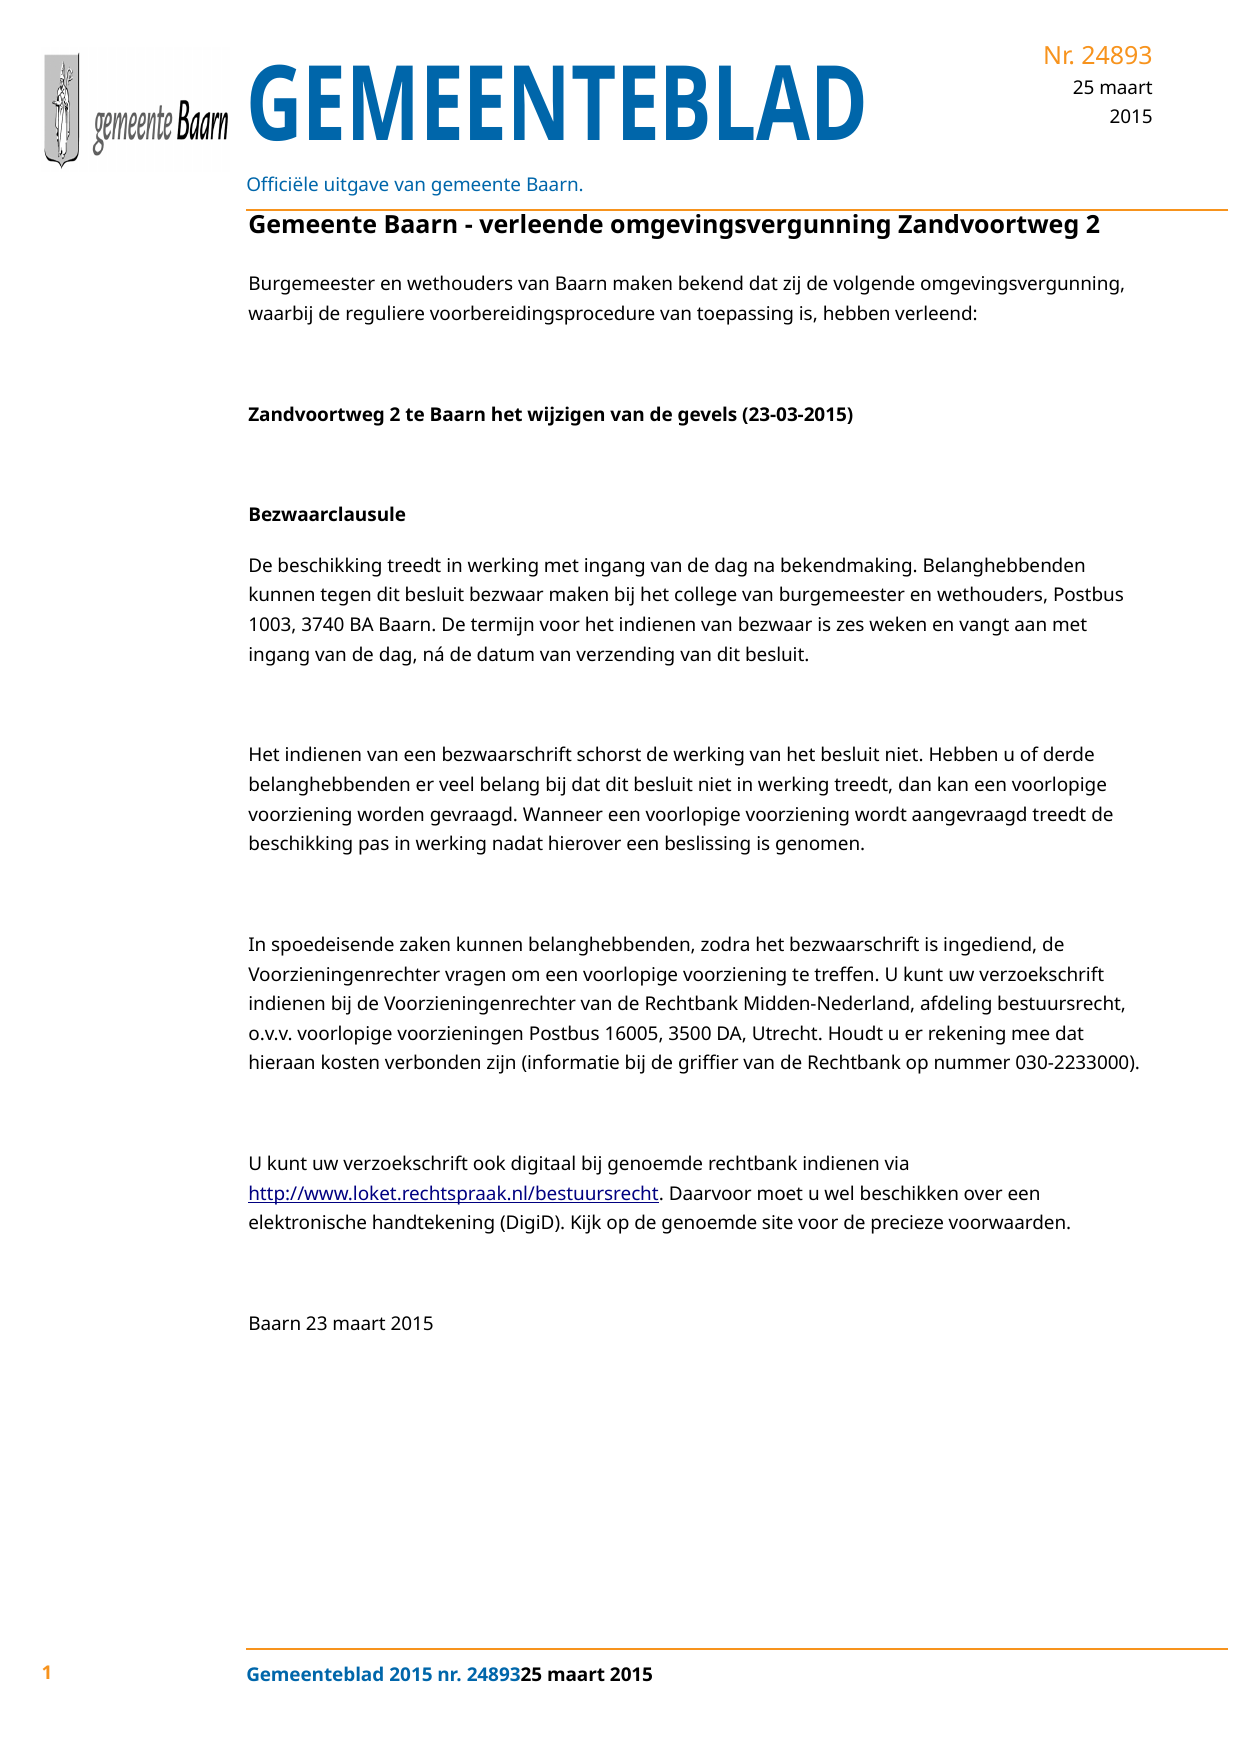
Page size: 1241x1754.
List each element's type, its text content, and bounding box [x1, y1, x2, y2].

text Bezwaarclausule [248, 502, 1152, 527]
text Zandvoortweg 2 te Baarn het wijzigen van de gevels (23-03-2015) [248, 401, 1152, 426]
text Burgemeester en wethouders van Baarn maken bekend dat zij de volgende omgevingsvergunning, waarbij de reguliere voorbereidingsprocedure van toepassing is, hebben verleend: [248, 270, 1152, 326]
text Het indienen van een bezwaarschrift schorst de werking van het besluit niet. Hebben u of derde belanghebbenden er veel belang bij dat dit besluit niet in werking treedt, dan kan een voorlopige voorziening worden gevraagd. Wanneer een voorlopige voorziening wordt aangevraagd treedt de beschikking pas in werking nadat hierover een beslissing is genomen. [248, 742, 1152, 856]
text De beschikking treedt in werking met ingang van de dag na bekendmaking. Belanghebbenden kunnen tegen dit besluit bezwaar maken bij het college van burgemeester en wethouders, Postbus 1003, 3740 BA Baarn. De termijn voor het indienen van bezwaar is zes weken en vangt aan met ingang van de dag, ná de datum van verzending van dit besluit. [248, 552, 1152, 666]
text In spoedeisende zaken kunnen belanghebbenden, zodra het bezwaarschrift is ingediend, de Voorzieningenrechter vragen om een voorlopige voorziening te treffen. U kunt uw verzoekschrift indienen bij de Voorzieningenrechter van de Rechtbank Midden-Nederland, afdeling bestuursrecht, o.v.v. voorlopige voorzieningen Postbus 16005, 3500 DA, Utrecht. Houdt u er rekening mee dat hieraan kosten verbonden zijn (informatie bij de griffier van de Rechtbank op nummer 030-2233000). [248, 931, 1152, 1075]
text U kunt uw verzoekschrift ook digitaal bij genoemde rechtbank indienen via http://www.loket.rechtspraak.nl/bestuursrecht. Daarvoor moet u wel beschikken over een elektronische handtekening (DigiD). Kijk op de genoemde site voor de precieze voorwaarden. [248, 1150, 1152, 1235]
text Baarn 23 maart 2015 [248, 1310, 1152, 1336]
picture [41, 47, 231, 172]
text Gemeente Baarn - verleende omgevingsvergunning Zandvoortweg 2 [248, 211, 1152, 241]
